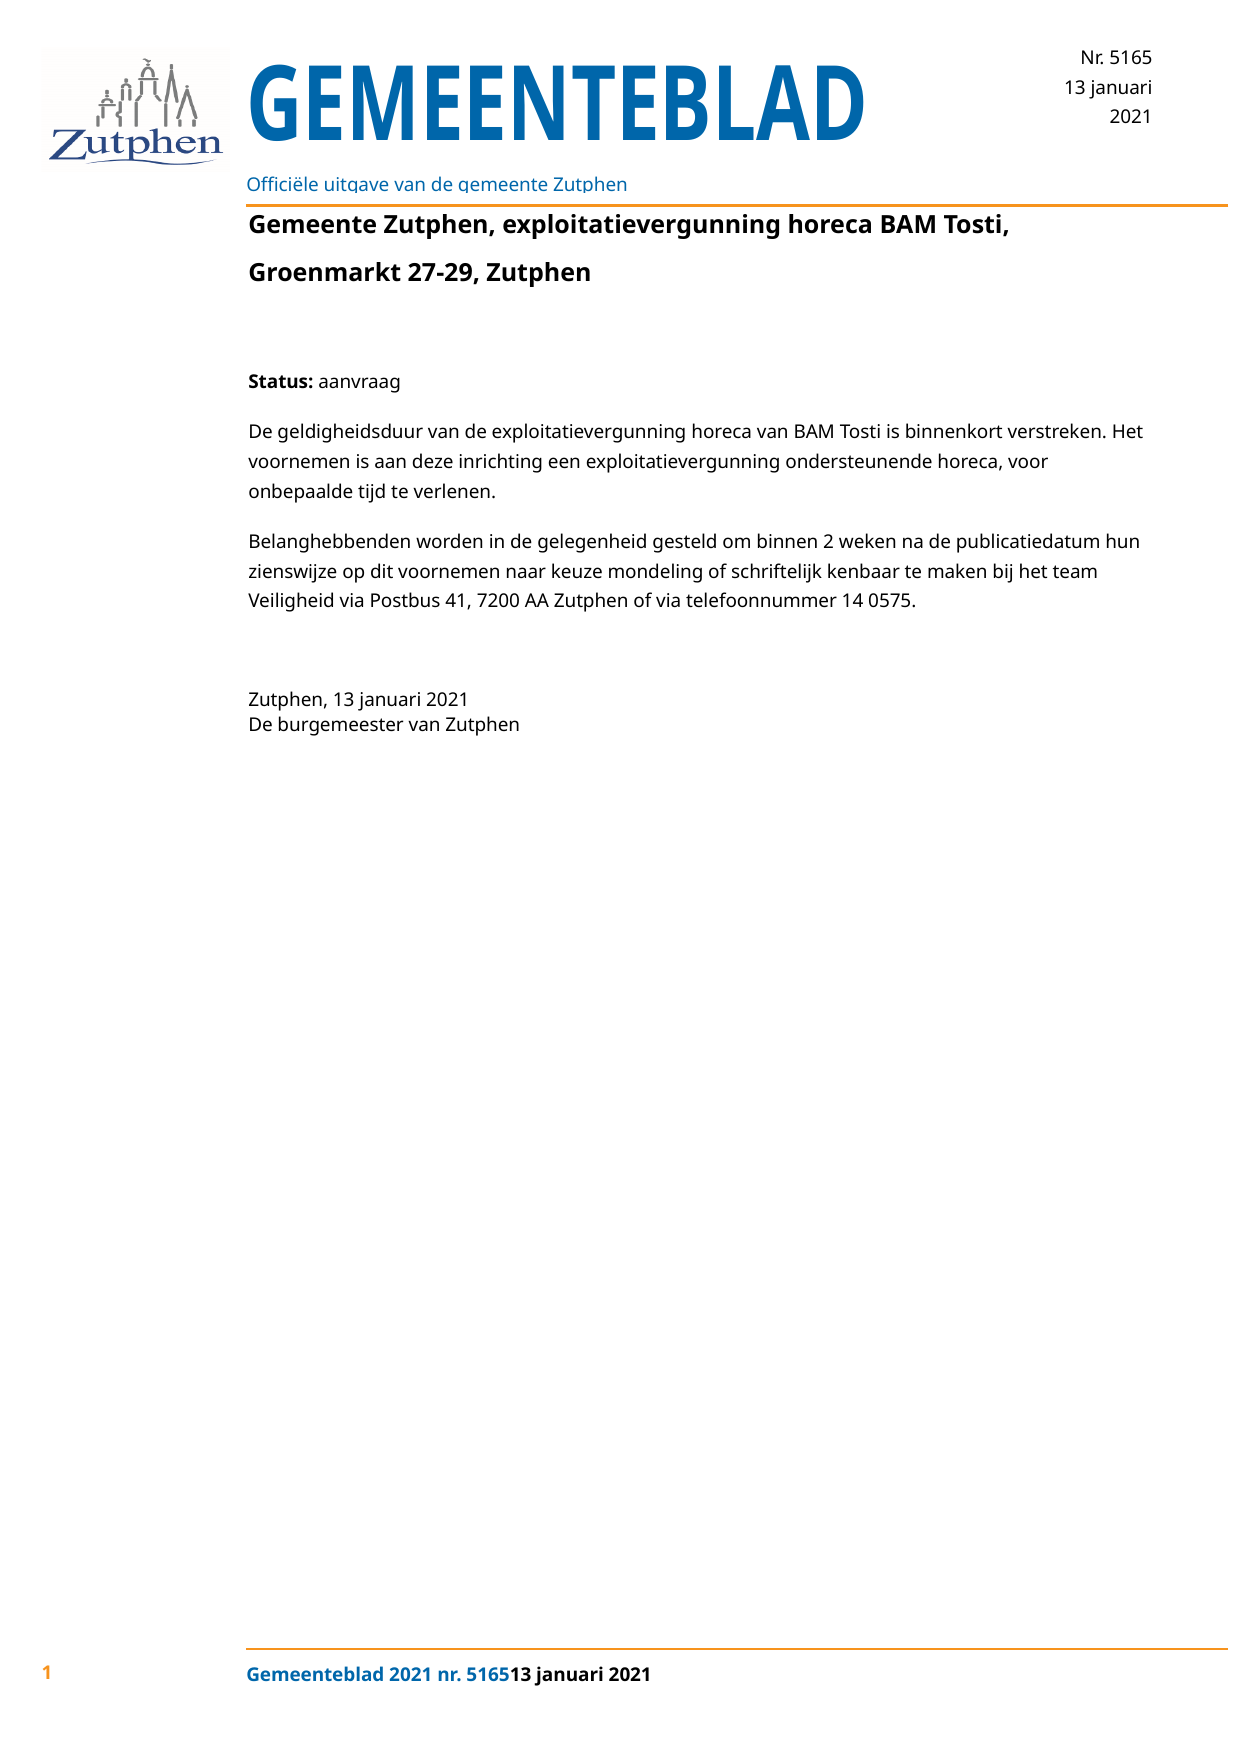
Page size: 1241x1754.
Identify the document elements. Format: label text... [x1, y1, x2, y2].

text Zutphen, 13 januari 2021 [248, 686, 1152, 711]
picture [41, 47, 231, 172]
text Status: aanvraag [248, 368, 1152, 394]
text De geldigheidsduur van de exploitatievergunning horeca van BAM Tosti is binnenkort verstreken. Het voornemen is aan deze inrichting een exploitatievergunning ondersteunende horeca, voor onbepaalde tijd te verlenen. [248, 419, 1152, 504]
text Gemeente Zutphen, exploitatievergunning horeca BAM Tosti, Groenmarkt 27-29, Zutphen [248, 207, 1152, 288]
text De burgemeester van Zutphen [248, 711, 1152, 737]
text Belanghebbenden worden in de gelegenheid gesteld om binnen 2 weken na de publicatiedatum hun zienswijze op dit voornemen naar keuze mondeling of schriftelijk kenbaar te maken bij het team Veiligheid via Postbus 41, 7200 AA Zutphen of via telefoonnummer 14 0575. [248, 528, 1152, 613]
